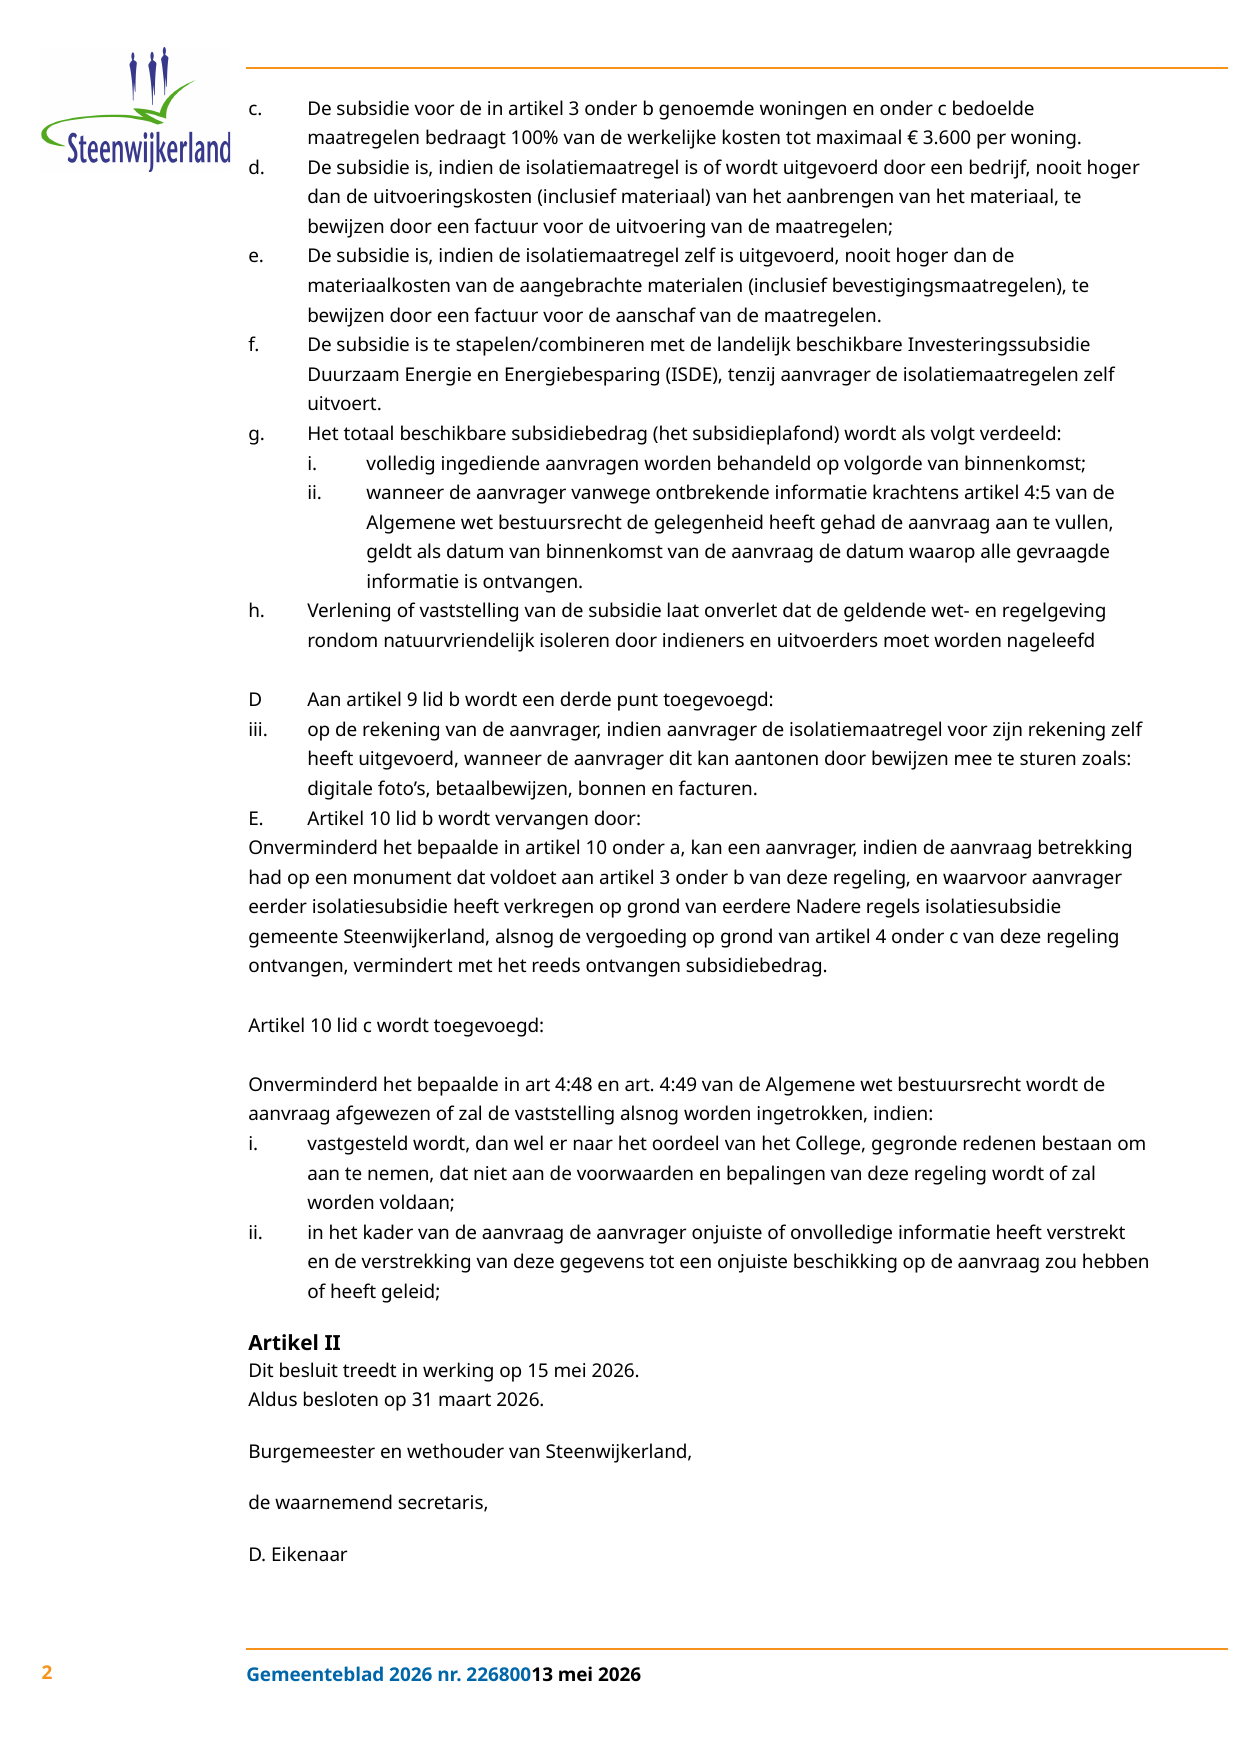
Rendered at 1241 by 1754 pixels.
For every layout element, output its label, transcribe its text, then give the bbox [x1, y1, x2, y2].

list Verlening of vaststelling van de subsidie laat onverlet dat de geldende wet- en regelgeving rondom natuurvriendelijk isoleren door indieners en uitvoerders moet worden nageleefd [248, 598, 1152, 653]
list in het kader van de aanvraag de aanvrager onjuiste of onvolledige informatie heeft verstrekt en de verstrekking van deze gegevens tot een onjuiste beschikking op de aanvraag zou hebben of heeft geleid; [248, 1219, 1152, 1304]
text Artikel II [248, 1328, 1152, 1357]
text D. Eikenaar [248, 1541, 1152, 1567]
text Artikel 10 lid c wordt toegevoegd: [248, 1012, 1152, 1038]
list Aan artikel 9 lid b wordt een derde punt toegevoegd: [248, 686, 1152, 712]
list volledig ingediende aanvragen worden behandeld op volgorde van binnenkomst; [307, 450, 1152, 476]
list wanneer de aanvrager vanwege ontbrekende informatie krachtens artikel 4:5 van de Algemene wet bestuursrecht de gelegenheid heeft gehad de aanvraag aan te vullen, geldt als datum van binnenkomst van de aanvraag de datum waarop alle gevraagde informatie is ontvangen. [307, 479, 1152, 594]
text Onverminderd het bepaalde in art 4:48 en art. 4:49 van de Algemene wet bestuursrecht wordt de aanvraag afgewezen of zal de vaststelling alsnog worden ingetrokken, indien: [248, 1071, 1152, 1126]
list Het totaal beschikbare subsidiebedrag (het subsidieplafond) wordt als volgt verdeeld: [248, 420, 1152, 446]
list De subsidie is, indien de isolatiemaatregel is of wordt uitgevoerd door een bedrijf, nooit hoger dan de uitvoeringskosten (inclusief materiaal) van het aanbrengen van het materiaal, te bewijzen door een factuur voor de uitvoering van de maatregelen; [248, 154, 1152, 239]
picture [41, 47, 231, 172]
list De subsidie is, indien de isolatiemaatregel zelf is uitgevoerd, nooit hoger dan de materiaalkosten van de aangebrachte materialen (inclusief bevestigingsmaatregelen), te bewijzen door een factuur voor de aanschaf van de maatregelen. [248, 243, 1152, 328]
text Onverminderd het bepaalde in artikel 10 onder a, kan een aanvrager, indien de aanvraag betrekking had op een monument dat voldoet aan artikel 3 onder b van deze regeling, en waarvoor aanvrager eerder isolatiesubsidie heeft verkregen op grond van eerdere Nadere regels isolatiesubsidie gemeente Steenwijkerland, alsnog de vergoeding op grond van artikel 4 onder c van deze regeling ontvangen, vermindert met het reeds ontvangen subsidiebedrag. [248, 834, 1152, 978]
text de waarnemend secretaris, [248, 1489, 1152, 1515]
list De subsidie voor de in artikel 3 onder b genoemde woningen en onder c bedoelde maatregelen bedraagt 100% van de werkelijke kosten tot maximaal € 3.600 per woning. [248, 95, 1152, 150]
text Aldus besloten op 31 maart 2026. [248, 1387, 1152, 1412]
list vastgesteld wordt, dan wel er naar het oordeel van het College, gegronde redenen bestaan om aan te nemen, dat niet aan de voorwaarden en bepalingen van deze regeling wordt of zal worden voldaan; [248, 1130, 1152, 1215]
text Dit besluit treedt in werking op 15 mei 2026. [248, 1357, 1152, 1383]
text Burgemeester en wethouder van Steenwijkerland, [248, 1438, 1152, 1464]
list Artikel 10 lid b wordt vervangen door: [248, 805, 1152, 831]
list op de rekening van de aanvrager, indien aanvrager de isolatiemaatregel voor zijn rekening zelf heeft uitgevoerd, wanneer de aanvrager dit kan aantonen door bewijzen mee te sturen zoals: digitale foto’s, betaalbewijzen, bonnen en facturen. [248, 716, 1152, 801]
list De subsidie is te stapelen/combineren met de landelijk beschikbare Investeringssubsidie Duurzaam Energie en Energiebesparing (ISDE), tenzij aanvrager de isolatiemaatregelen zelf uitvoert. [248, 331, 1152, 416]
